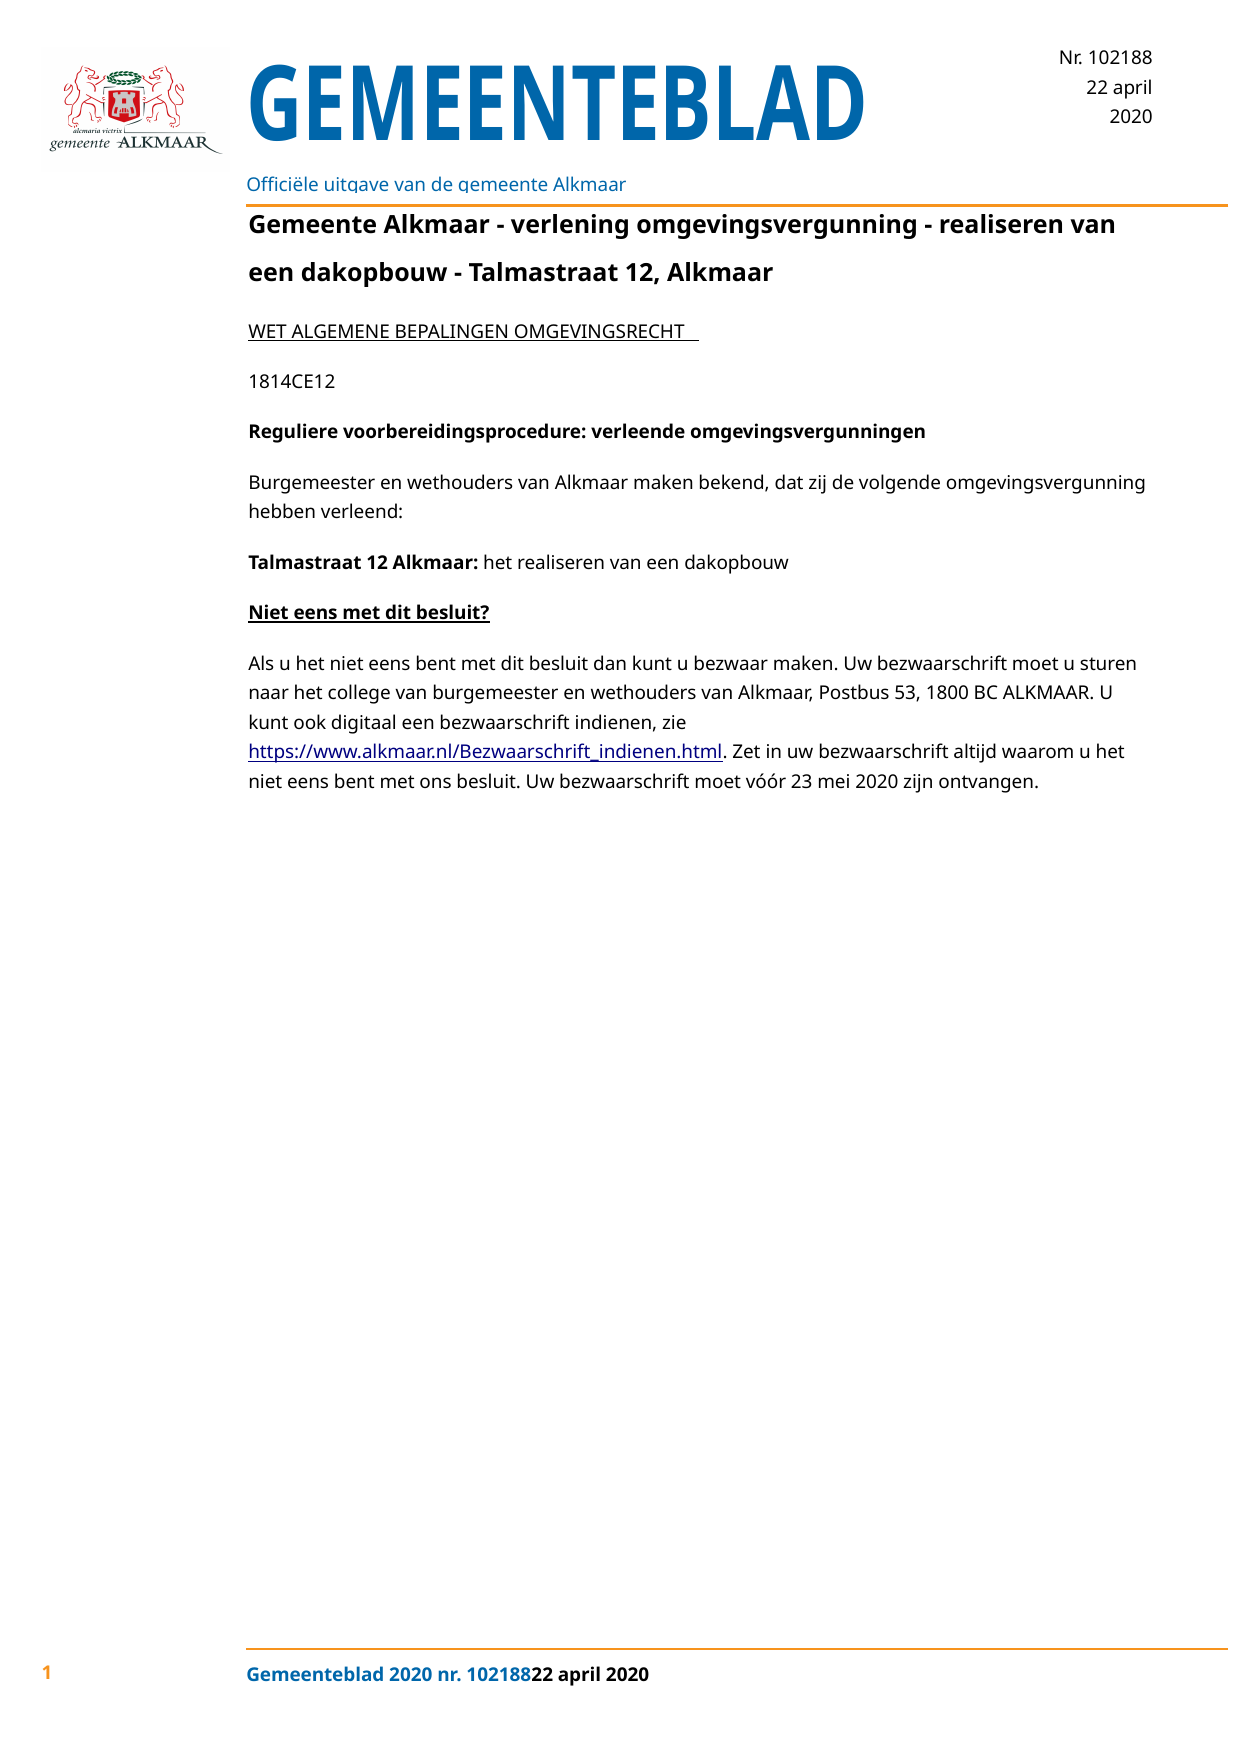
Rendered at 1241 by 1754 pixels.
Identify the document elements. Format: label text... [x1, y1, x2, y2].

text WET ALGEMENE BEPALINGEN OMGEVINGSRECHT [248, 318, 1152, 344]
text Als u het niet eens bent met dit besluit dan kunt u bezwaar maken. Uw bezwaarschrift moet u sturen naar het college van burgemeester en wethouders van Alkmaar, Postbus 53, 1800 BC ALKMAAR. U kunt ook digitaal een bezwaarschrift indienen, zie https://www.alkmaar.nl/Bezwaarschrift_indienen.html. Zet in uw bezwaarschrift altijd waarom u het niet eens bent met ons besluit. Uw bezwaarschrift moet vóór 23 mei 2020 zijn ontvangen. [248, 650, 1152, 794]
text Burgemeester en wethouders van Alkmaar maken bekend, dat zij de volgende omgevingsvergunning hebben verleend: [248, 469, 1152, 524]
text 1814CE12 [248, 368, 1152, 394]
text Reguliere voorbereidingsprocedure: verleende omgevingsvergunningen [248, 419, 1152, 444]
text Talmastraat 12 Alkmaar: het realiseren van een dakopbouw [248, 549, 1152, 575]
text Niet eens met dit besluit? [248, 599, 1152, 625]
picture [41, 47, 231, 172]
text Gemeente Alkmaar - verlening omgevingsvergunning - realiseren van een dakopbouw - Talmastraat 12, Alkmaar [248, 207, 1152, 288]
